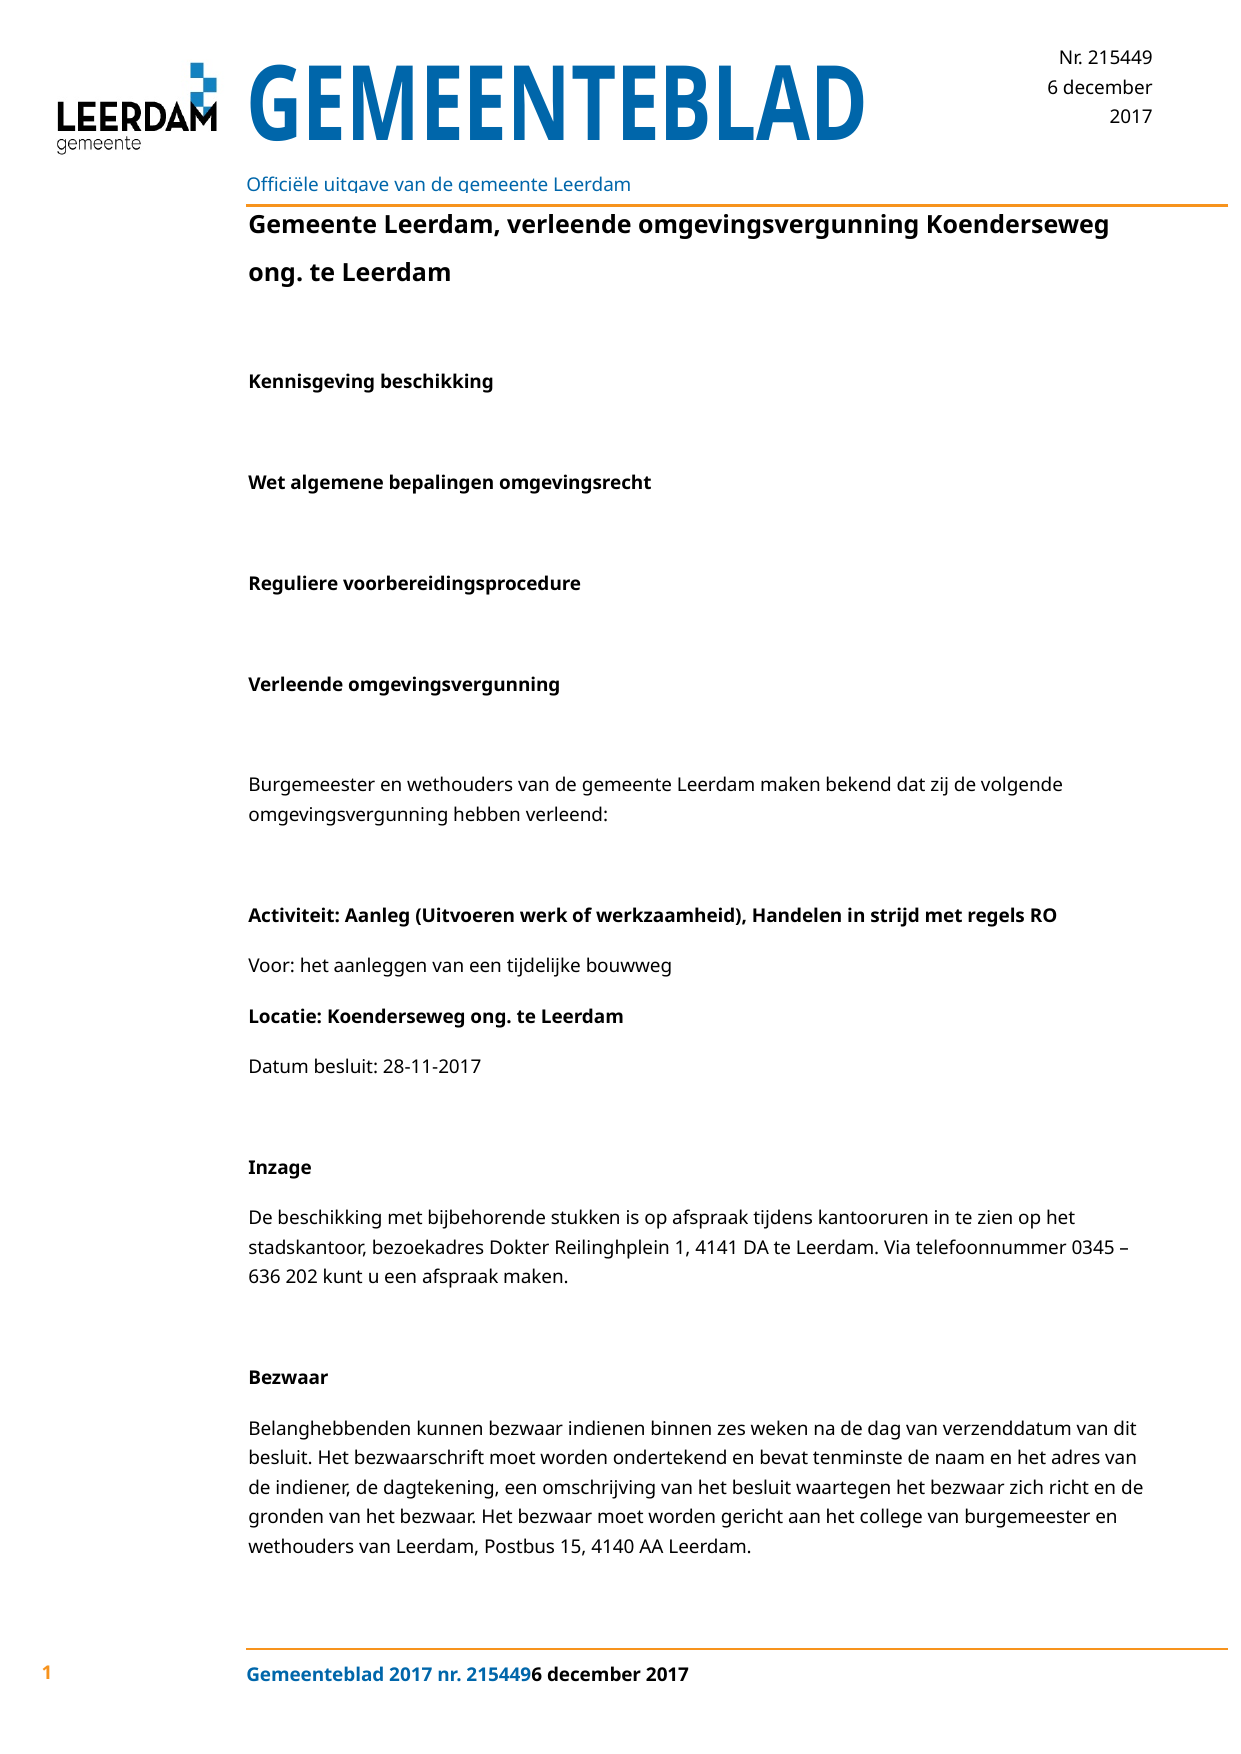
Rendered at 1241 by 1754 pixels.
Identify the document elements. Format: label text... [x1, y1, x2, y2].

text Inzage [248, 1154, 1152, 1180]
text Locatie: Koenderseweg ong. te Leerdam [248, 1003, 1152, 1029]
text Wet algemene bepalingen omgevingsrecht [248, 469, 1152, 495]
text Reguliere voorbereidingsprocedure [248, 570, 1152, 596]
text Kennisgeving beschikking [248, 368, 1152, 394]
picture [41, 47, 231, 172]
text Belanghebbenden kunnen bezwaar indienen binnen zes weken na de dag van verzenddatum van dit besluit. Het bezwaarschrift moet worden ondertekend en bevat tenminste de naam en het adres van de indiener, de dagtekening, een omschrijving van het besluit waartegen het bezwaar zich richt en de gronden van het bezwaar. Het bezwaar moet worden gericht aan het college van burgemeester en wethouders van Leerdam, Postbus 15, 4140 AA Leerdam. [248, 1415, 1152, 1559]
text Activiteit: Aanleg (Uitvoeren werk of werkzaamheid), Handelen in strijd met regels RO [248, 902, 1152, 928]
text Verleende omgevingsvergunning [248, 671, 1152, 697]
text De beschikking met bijbehorende stukken is op afspraak tijdens kantooruren in te zien op het stadskantoor, bezoekadres Dokter Reilinghplein 1, 4141 DA te Leerdam. Via telefoonnummer 0345 – 636 202 kunt u een afspraak maken. [248, 1204, 1152, 1289]
text Gemeente Leerdam, verleende omgevingsvergunning Koenderseweg ong. te Leerdam [248, 207, 1152, 288]
text Voor: het aanleggen van een tijdelijke bouwweg [248, 952, 1152, 978]
text Bezwaar [248, 1364, 1152, 1390]
text Datum besluit: 28-11-2017 [248, 1053, 1152, 1079]
text Burgemeester en wethouders van de gemeente Leerdam maken bekend dat zij de volgende omgevingsvergunning hebben verleend: [248, 772, 1152, 827]
